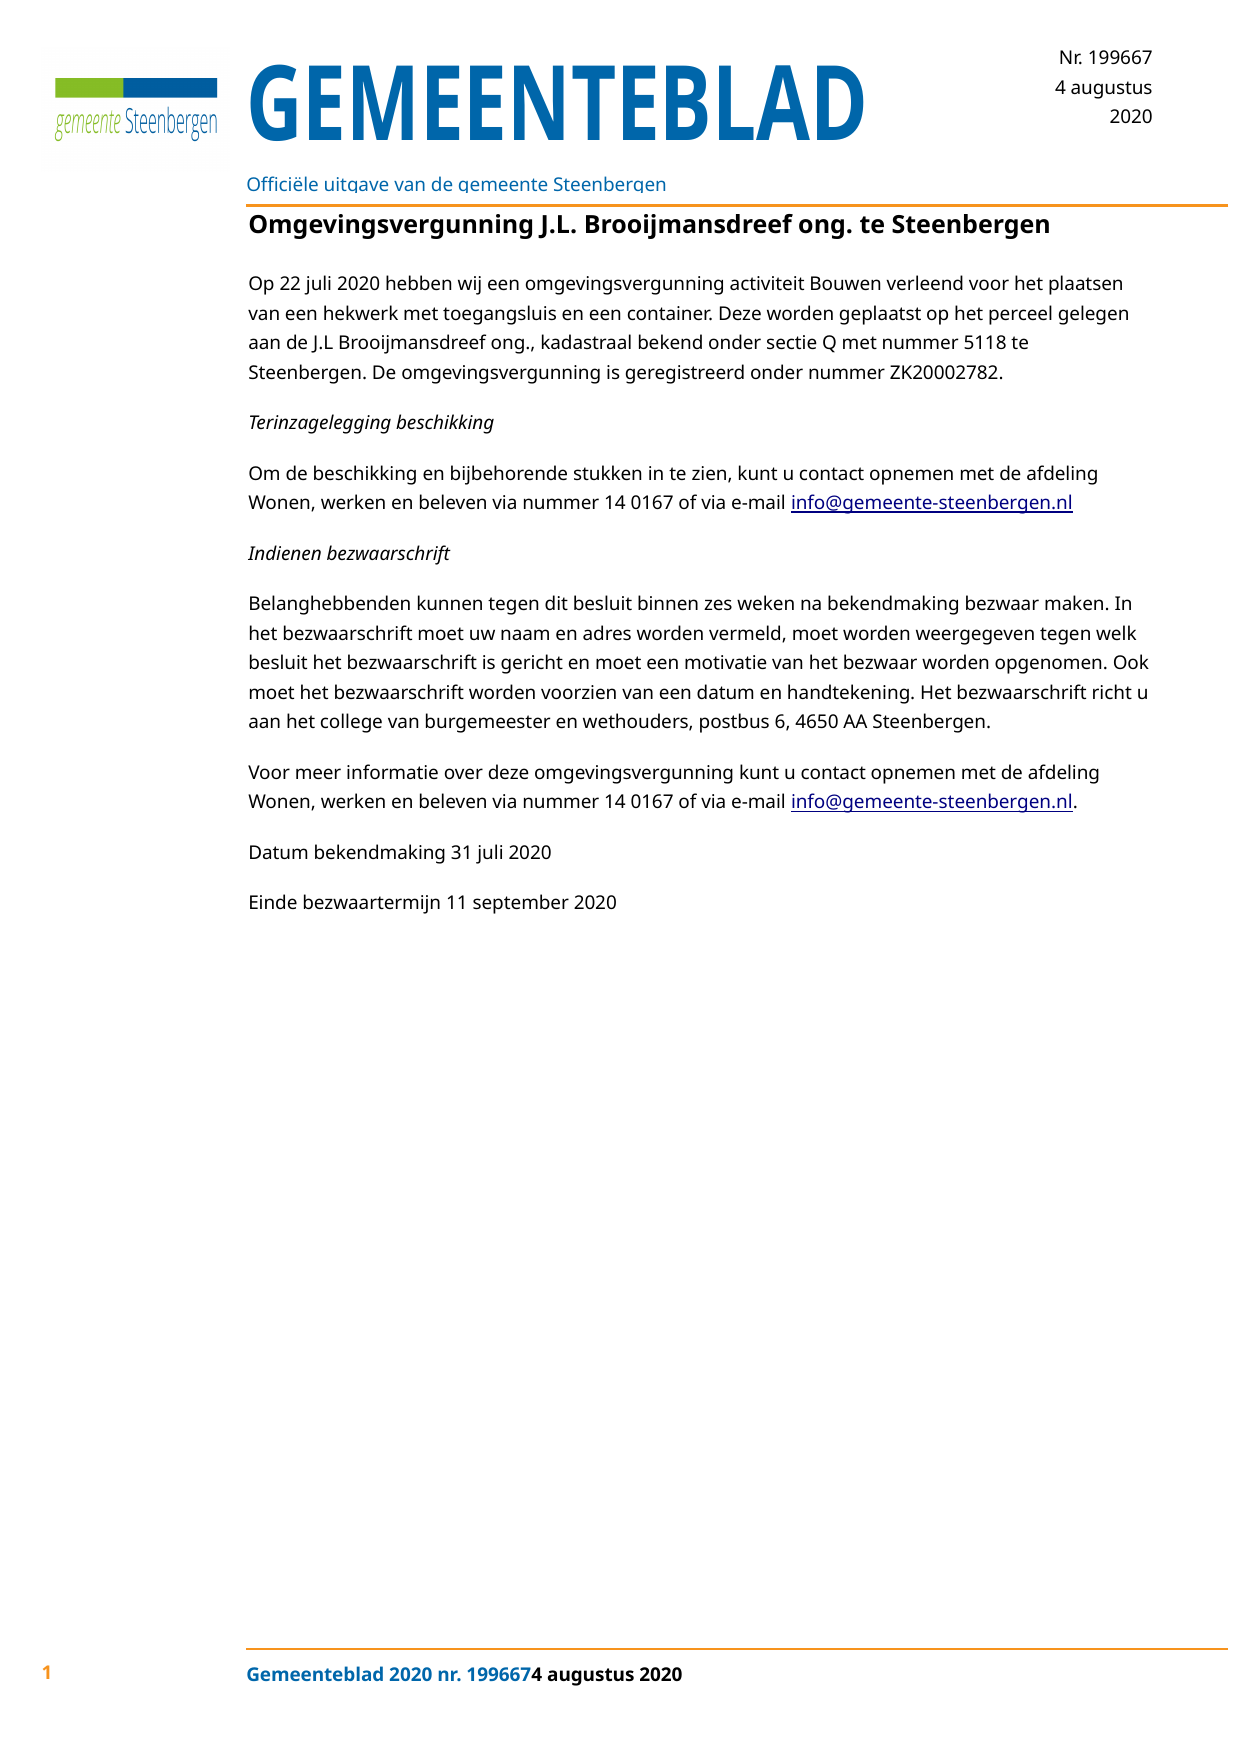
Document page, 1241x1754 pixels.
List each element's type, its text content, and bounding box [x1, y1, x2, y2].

text Indienen bezwaarschrift [248, 540, 1152, 566]
text Datum bekendmaking 31 juli 2020 [248, 839, 1152, 865]
text Op 22 juli 2020 hebben wij een omgevingsvergunning activiteit Bouwen verleend voor het plaatsen van een hekwerk met toegangsluis en een container. Deze worden geplaatst op het perceel gelegen aan de J.L Brooijmansdreef ong., kadastraal bekend onder sectie Q met nummer 5118 te Steenbergen. De omgevingsvergunning is geregistreerd onder nummer ZK20002782. [248, 270, 1152, 385]
text Omgevingsvergunning J.L. Brooijmansdreef ong. te Steenbergen [248, 207, 1152, 241]
text Einde bezwaartermijn 11 september 2020 [248, 889, 1152, 915]
text Voor meer informatie over deze omgevingsvergunning kunt u contact opnemen met de afdeling Wonen, werken en beleven via nummer 14 0167 of via e-mail info@gemeente-steenbergen.nl. [248, 759, 1152, 814]
text Om de beschikking en bijbehorende stukken in te zien, kunt u contact opnemen met de afdeling Wonen, werken en beleven via nummer 14 0167 of via e-mail info@gemeente-steenbergen.nl [248, 460, 1152, 515]
text Belanghebbenden kunnen tegen dit besluit binnen zes weken na bekendmaking bezwaar maken. In het bezwaarschrift moet uw naam en adres worden vermeld, moet worden weergegeven tegen welk besluit het bezwaarschrift is gericht en moet een motivatie van het bezwaar worden opgenomen. Ook moet het bezwaarschrift worden voorzien van een datum en handtekening. Het bezwaarschrift richt u aan het college van burgemeester en wethouders, postbus 6, 4650 AA Steenbergen. [248, 590, 1152, 734]
picture [41, 47, 231, 172]
text Terinzagelegging beschikking [248, 409, 1152, 435]
